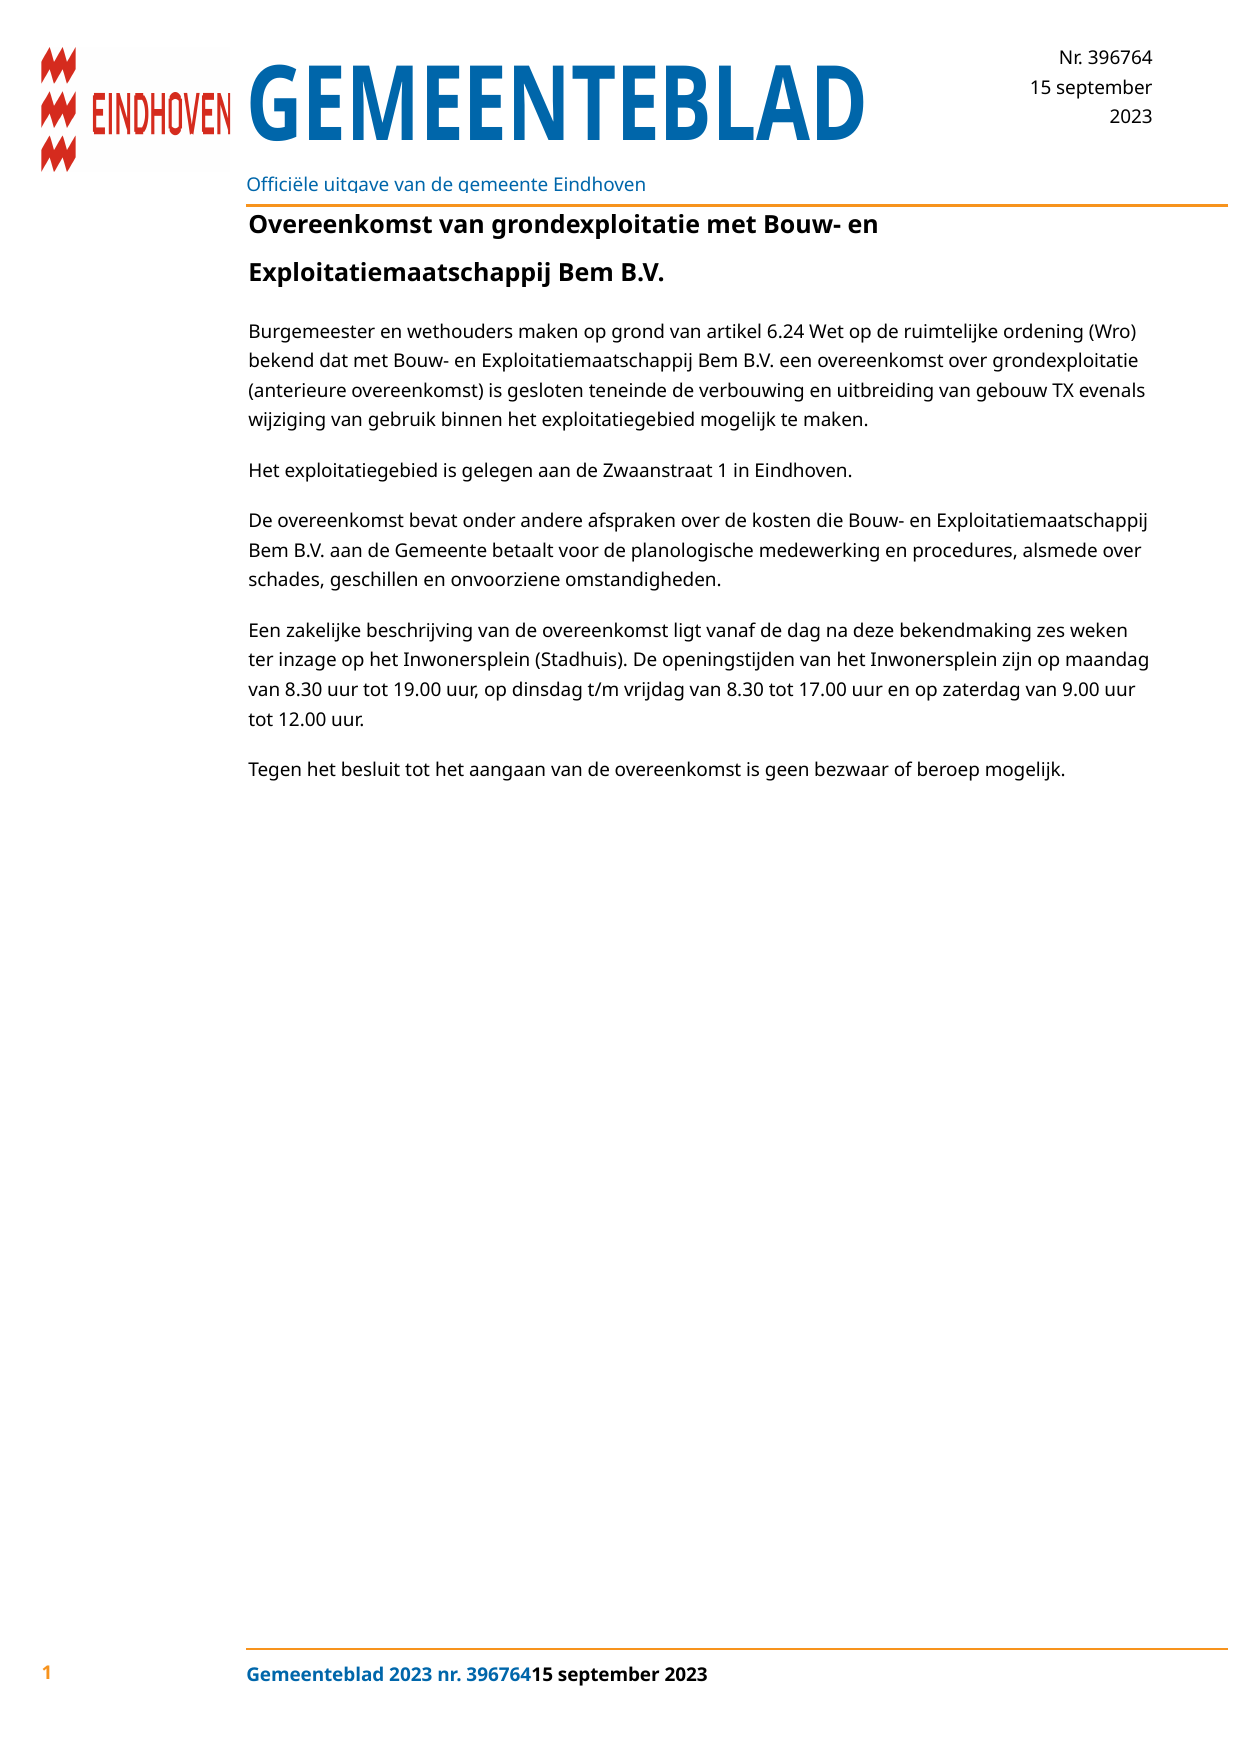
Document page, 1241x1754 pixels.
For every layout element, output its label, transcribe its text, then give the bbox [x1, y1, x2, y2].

picture [41, 47, 231, 172]
text De overeenkomst bevat onder andere afspraken over de kosten die Bouw- en Exploitatiemaatschappij Bem B.V. aan de Gemeente betaalt voor de planologische medewerking en procedures, alsmede over schades, geschillen en onvoorziene omstandigheden. [248, 507, 1152, 592]
text Tegen het besluit tot het aangaan van de overeenkomst is geen bezwaar of beroep mogelijk. [248, 756, 1152, 782]
text Burgemeester en wethouders maken op grond van artikel 6.24 Wet op de ruimtelijke ordening (Wro) bekend dat met Bouw- en Exploitatiemaatschappij Bem B.V. een overeenkomst over grondexploitatie (anterieure overeenkomst) is gesloten teneinde de verbouwing en uitbreiding van gebouw TX evenals wijziging van gebruik binnen het exploitatiegebied mogelijk te maken. [248, 318, 1152, 432]
text Overeenkomst van grondexploitatie met Bouw- en Exploitatiemaatschappij Bem B.V. [248, 207, 1152, 288]
text Een zakelijke beschrijving van de overeenkomst ligt vanaf de dag na deze bekendmaking zes weken ter inzage op het Inwonersplein (Stadhuis). De openingstijden van het Inwonersplein zijn op maandag van 8.30 uur tot 19.00 uur, op dinsdag t/m vrijdag van 8.30 tot 17.00 uur en op zaterdag van 9.00 uur tot 12.00 uur. [248, 617, 1152, 732]
text Het exploitatiegebied is gelegen aan de Zwaanstraat 1 in Eindhoven. [248, 457, 1152, 483]
